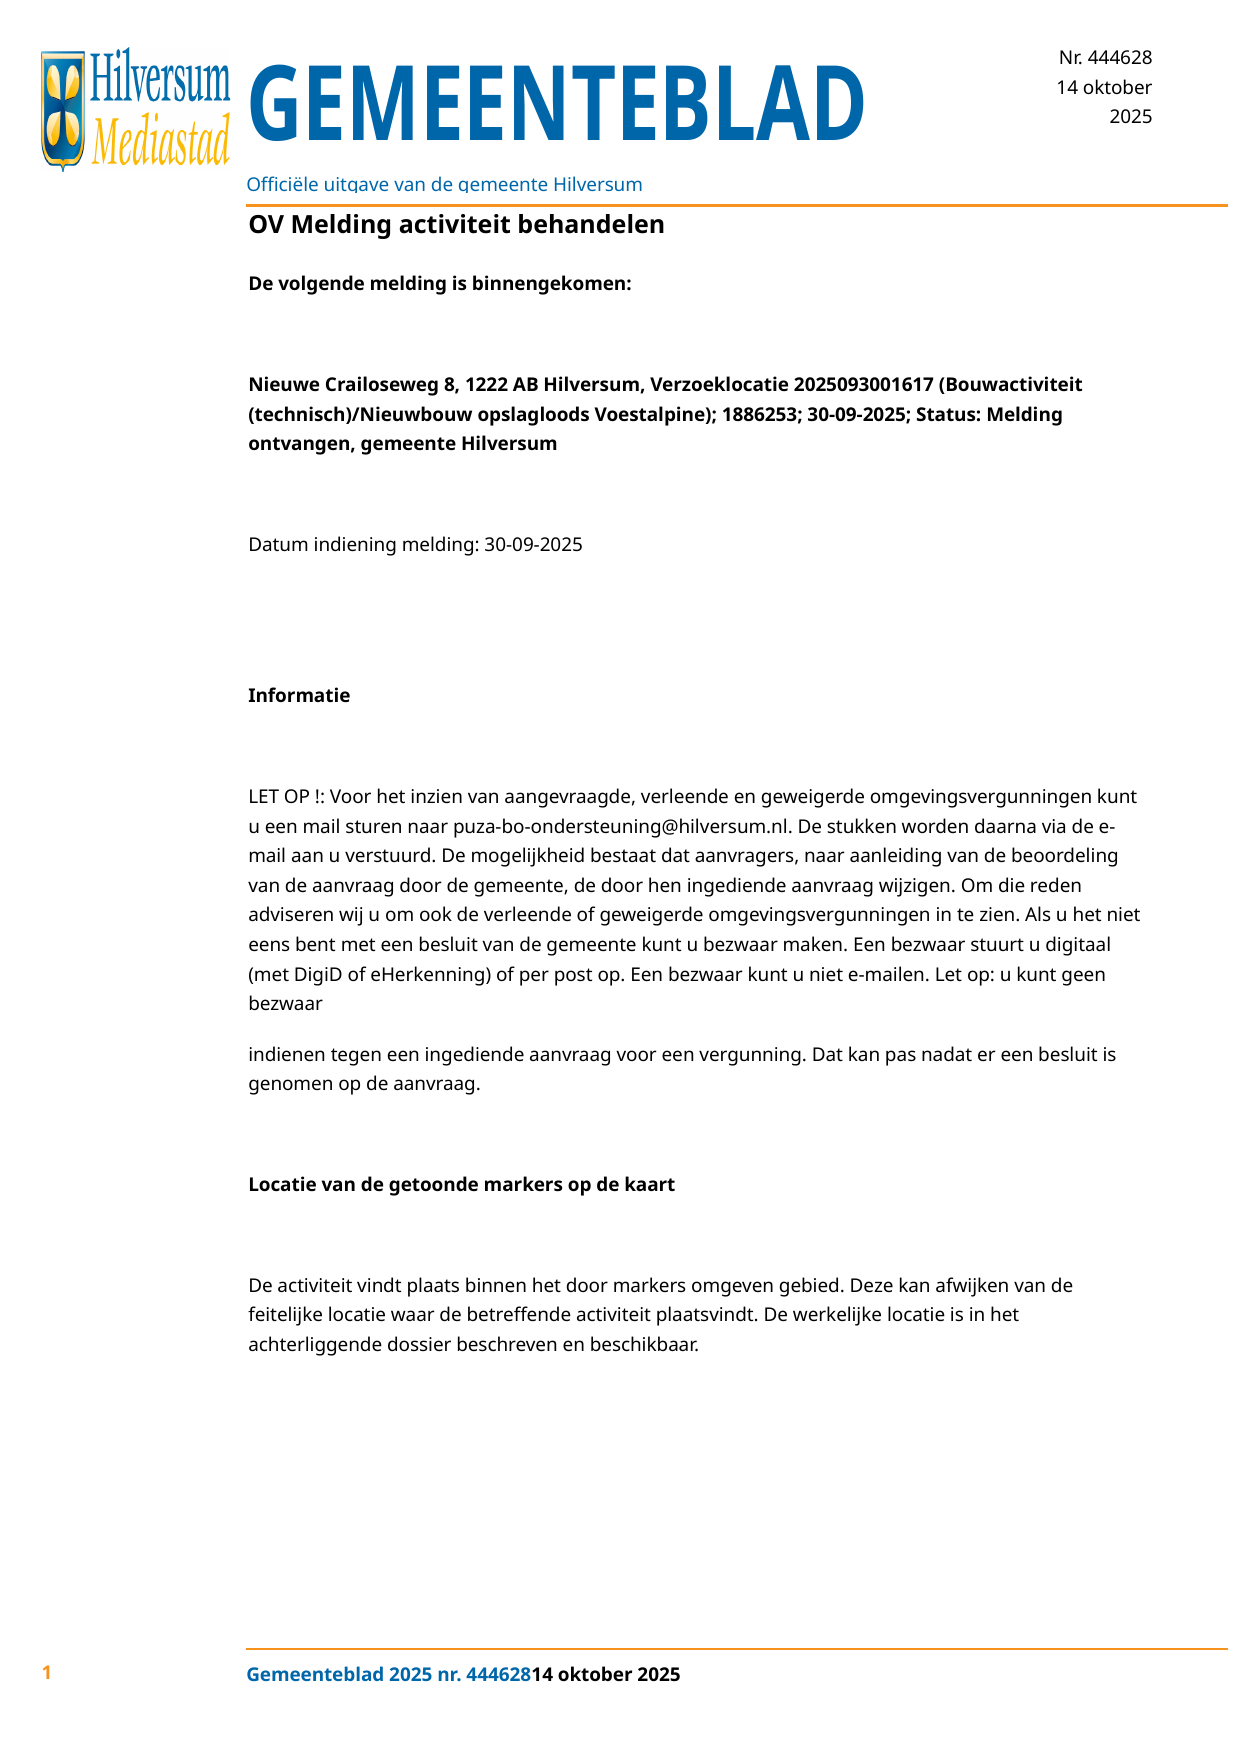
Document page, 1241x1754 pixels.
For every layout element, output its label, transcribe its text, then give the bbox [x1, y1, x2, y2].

text Informatie [248, 682, 1152, 708]
text Nieuwe Crailoseweg 8, 1222 AB Hilversum, Verzoeklocatie 2025093001617 (Bouwactiviteit (technisch)/Nieuwbouw opslagloods Voestalpine); 1886253; 30-09-2025; Status: Melding ontvangen, gemeente Hilversum [248, 371, 1152, 456]
picture [41, 47, 231, 172]
text OV Melding activiteit behandelen [248, 207, 1152, 241]
text LET OP !: Voor het inzien van aangevraagde, verleende en geweigerde omgevingsvergunningen kunt u een mail sturen naar puza-bo-ondersteuning@hilversum.nl. De stukken worden daarna via de e-mail aan u verstuurd. De mogelijkheid bestaat dat aanvragers, naar aanleiding van de beoordeling van de aanvraag door de gemeente, de door hen ingediende aanvraag wijzigen. Om die reden adviseren wij u om ook de verleende of geweigerde omgevingsvergunningen in te zien. Als u het niet eens bent met een besluit van de gemeente kunt u bezwaar maken. Een bezwaar stuurt u digitaal (met DigiD of eHerkenning) of per post op. Een bezwaar kunt u niet e-mailen. Let op: u kunt geen bezwaar [248, 783, 1152, 1016]
text indienen tegen een ingediende aanvraag voor een vergunning. Dat kan pas nadat er een besluit is genomen op de aanvraag. [248, 1041, 1152, 1096]
text Datum indiening melding: 30-09-2025 [248, 531, 1152, 557]
text De volgende melding is binnengekomen: [248, 270, 1152, 296]
text Locatie van de getoonde markers op de kaart [248, 1171, 1152, 1197]
text De activiteit vindt plaats binnen het door markers omgeven gebied. Deze kan afwijken van de feitelijke locatie waar de betreffende activiteit plaatsvindt. De werkelijke locatie is in het achterliggende dossier beschreven en beschikbaar. [248, 1272, 1152, 1357]
